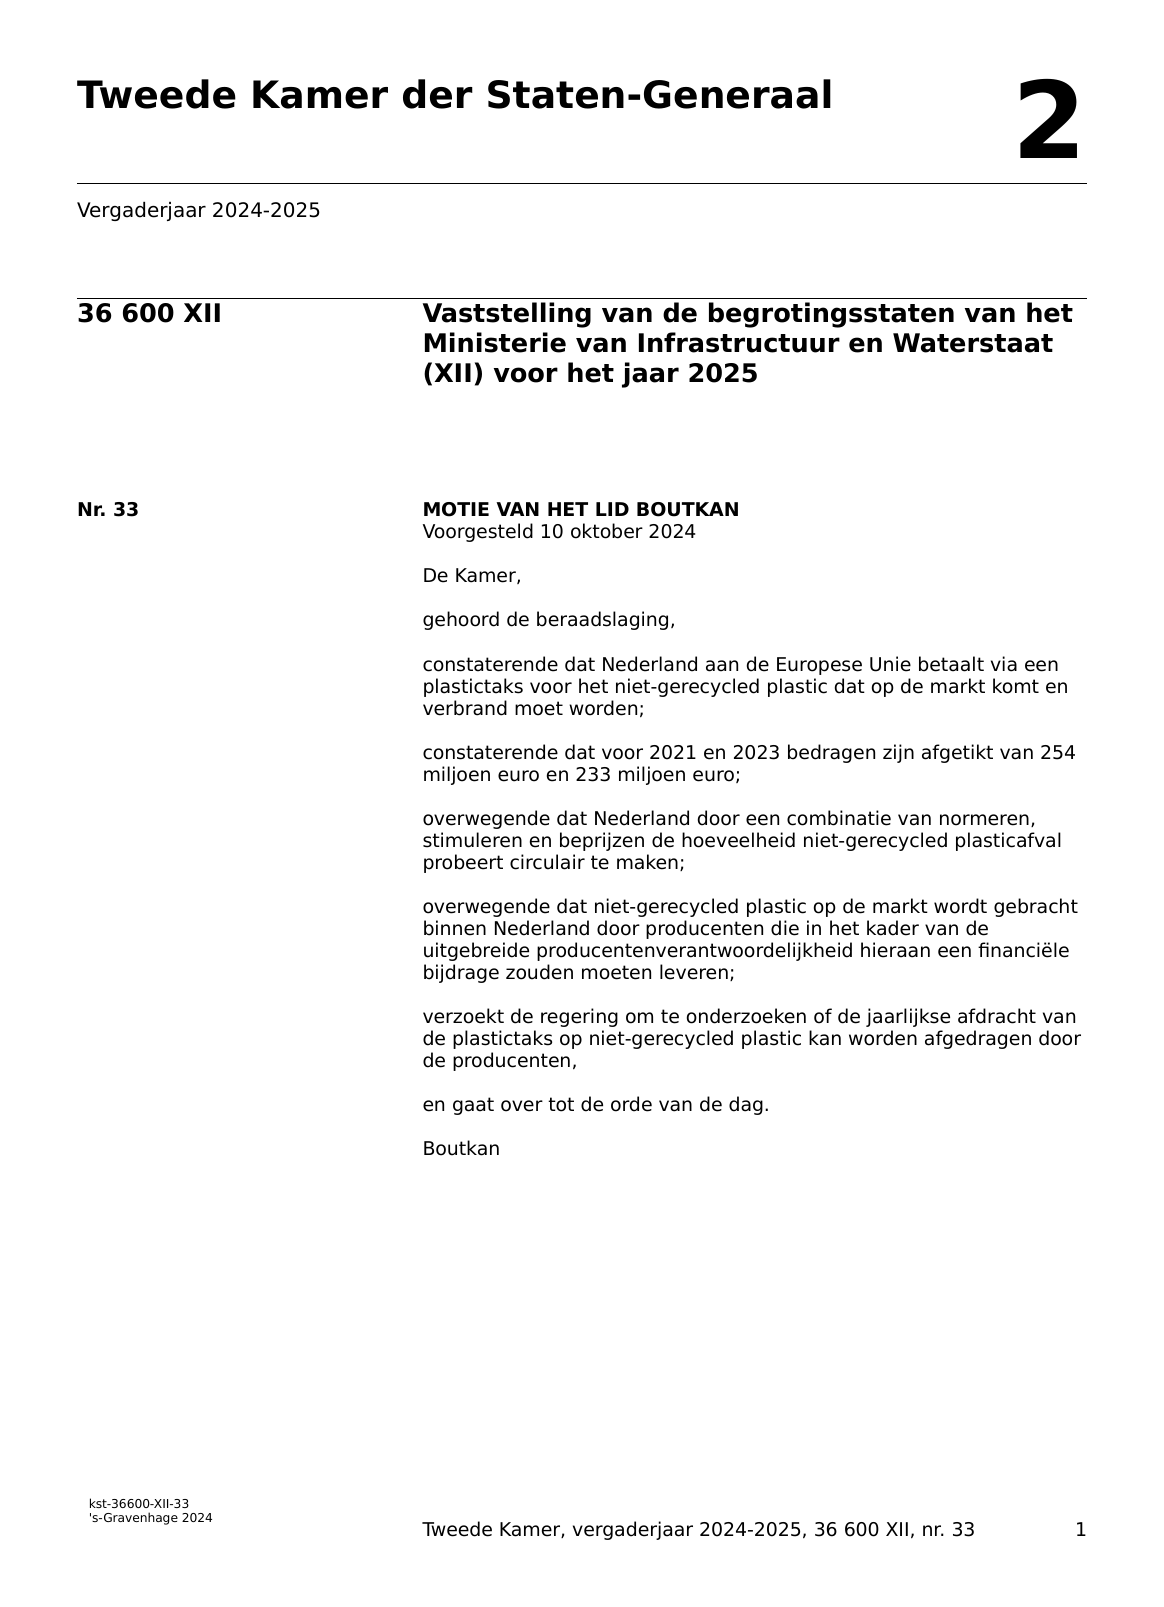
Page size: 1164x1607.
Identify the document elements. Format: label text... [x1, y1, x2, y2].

text constaterende dat voor 2021 en 2023 bedragen zijn afgetikt van 254 miljoen euro en 233 miljoen euro; [422, 742, 1087, 786]
text 's-Gravenhage 2024 [88, 1511, 323, 1525]
text overwegende dat niet-gerecycled plastic op de markt wordt gebracht binnen Nederland door producenten die in het kader van de uitgebreide producentenverantwoordelijkheid hieraan een financiële bijdrage zouden moeten leveren; [422, 896, 1087, 984]
text verzoekt de regering om te onderzoeken of de jaarlijkse afdracht van de plastictaks op niet-gerecycled plastic kan worden afgedragen door de producenten, [422, 1006, 1087, 1072]
table_header 2 [886, 59, 1087, 183]
text gehoord de beraadslaging, [422, 609, 1087, 631]
text en gaat over tot de orde van de dag. [422, 1094, 1087, 1116]
text De Kamer, [422, 565, 1087, 587]
text Voorgesteld 10 oktober 2024 [422, 521, 1087, 543]
subtitle 36 600 XII Vaststelling van de begrotingsstaten van het Ministerie van Infrastructuur en Waterstaat (XII) voor het jaar 2025 [77, 299, 1087, 388]
subtitle Nr. 33 MOTIE VAN HET LID BOUTKAN [77, 499, 1087, 521]
table_cell Vergaderjaar 2024-2025 [77, 184, 1087, 298]
text overwegende dat Nederland door een combinatie van normeren, stimuleren en beprijzen de hoeveelheid niet-gerecycled plasticafval probeert circulair te maken; [422, 808, 1087, 874]
text Boutkan [422, 1138, 1087, 1160]
text kst-36600-XII-33 [88, 1497, 323, 1511]
table_header Tweede Kamer der Staten-Generaal [77, 59, 886, 183]
text constaterende dat Nederland aan de Europese Unie betaalt via een plastictaks voor het niet-gerecycled plastic dat op de markt komt en verbrand moet worden; [422, 653, 1087, 719]
